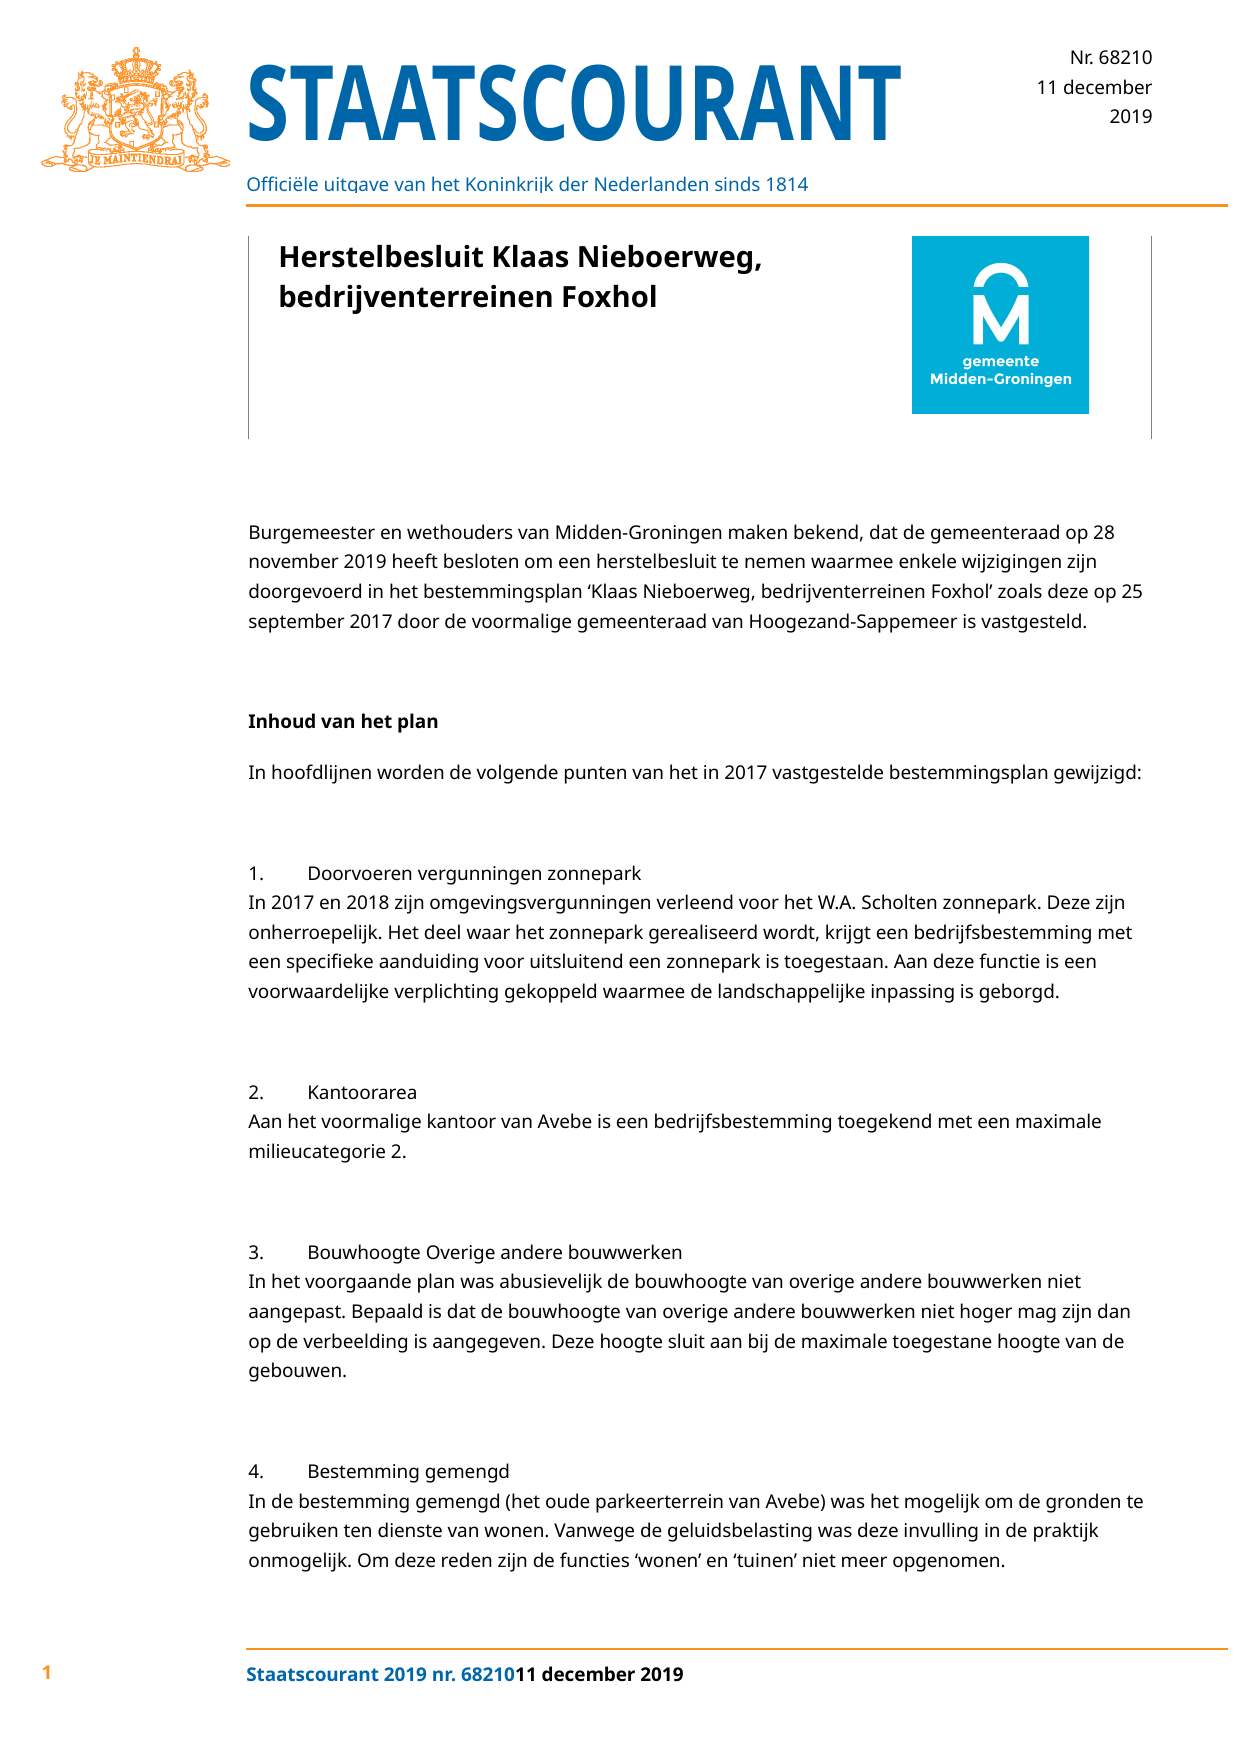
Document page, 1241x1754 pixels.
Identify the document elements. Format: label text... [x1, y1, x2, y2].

table_header [850, 414, 1151, 439]
text Burgemeester en wethouders van Midden-Groningen maken bekend, dat de gemeenteraad op 28 november 2019 heeft besloten om een herstelbesluit te nemen waarmee enkele wijzigingen zijn doorgevoerd in het bestemmingsplan ‘Klaas Nieboerweg, bedrijventerreinen Foxhol’ zoals deze op 25 september 2017 door de voormalige gemeenteraad van Hoogezand-Sappemeer is vastgesteld. [248, 519, 1152, 633]
list Bestemming gemengd [248, 1458, 1152, 1484]
picture [975, 264, 1027, 286]
picture [974, 296, 1028, 344]
table_header [850, 236, 912, 413]
picture [1046, 377, 1052, 385]
text In hoofdlijnen worden de volgende punten van het in 2017 vastgestelde bestemmingsplan gewijzigd: [248, 759, 1152, 785]
text In het voorgaande plan was abusievelijk de bouwhoogte van overige andere bouwwerken niet aangepast. Bepaald is dat de bouwhoogte van overige andere bouwwerken niet hoger mag zijn dan op de verbeelding is aangegeven. Deze hoogte sluit aan bij de maximale toegestane hoogte van de gebouwen. [248, 1269, 1152, 1383]
list Kantoorarea [248, 1079, 1152, 1105]
text In de bestemming gemengd (het oude parkeerterrein van Avebe) was het mogelijk om de gronden te gebruiken ten dienste van wonen. Vanwege de geluidsbelasting was deze invulling in de praktijk onmogelijk. Om deze reden zijn de functies ‘wonen’ en ‘tuinen’ niet meer opgenomen. [248, 1488, 1152, 1573]
picture [964, 359, 971, 368]
text Inhoud van het plan [248, 709, 1152, 734]
text Aan het voormalige kantoor van Avebe is een bedrijfsbestemming toegekend met een maximale milieucategorie 2. [248, 1109, 1152, 1164]
picture [932, 374, 942, 383]
picture [983, 359, 989, 366]
table_header [1090, 236, 1151, 413]
list Bouwhoogte Overige andere bouwwerken [248, 1239, 1152, 1265]
table_header Herstelbesluit Klaas Nieboerweg, bedrijventerreinen Foxhol [249, 236, 850, 439]
text In 2017 en 2018 zijn omgevingsvergunningen verleend voor het W.A. Scholten zonnepark. Deze zijn onherroepelijk. Het deel waar het zonnepark gerealiseerd wordt, krijgt een bedrijfsbestemming met een specifieke aanduiding voor uitsluitend een zonnepark is toegestaan. Aan deze functie is een voorwaardelijke verplichting gekoppeld waarmee de landschappelijke inpassing is geborgd. [248, 889, 1152, 1004]
list Doorvoeren vergunningen zonnepark [248, 860, 1152, 886]
picture [41, 47, 231, 172]
